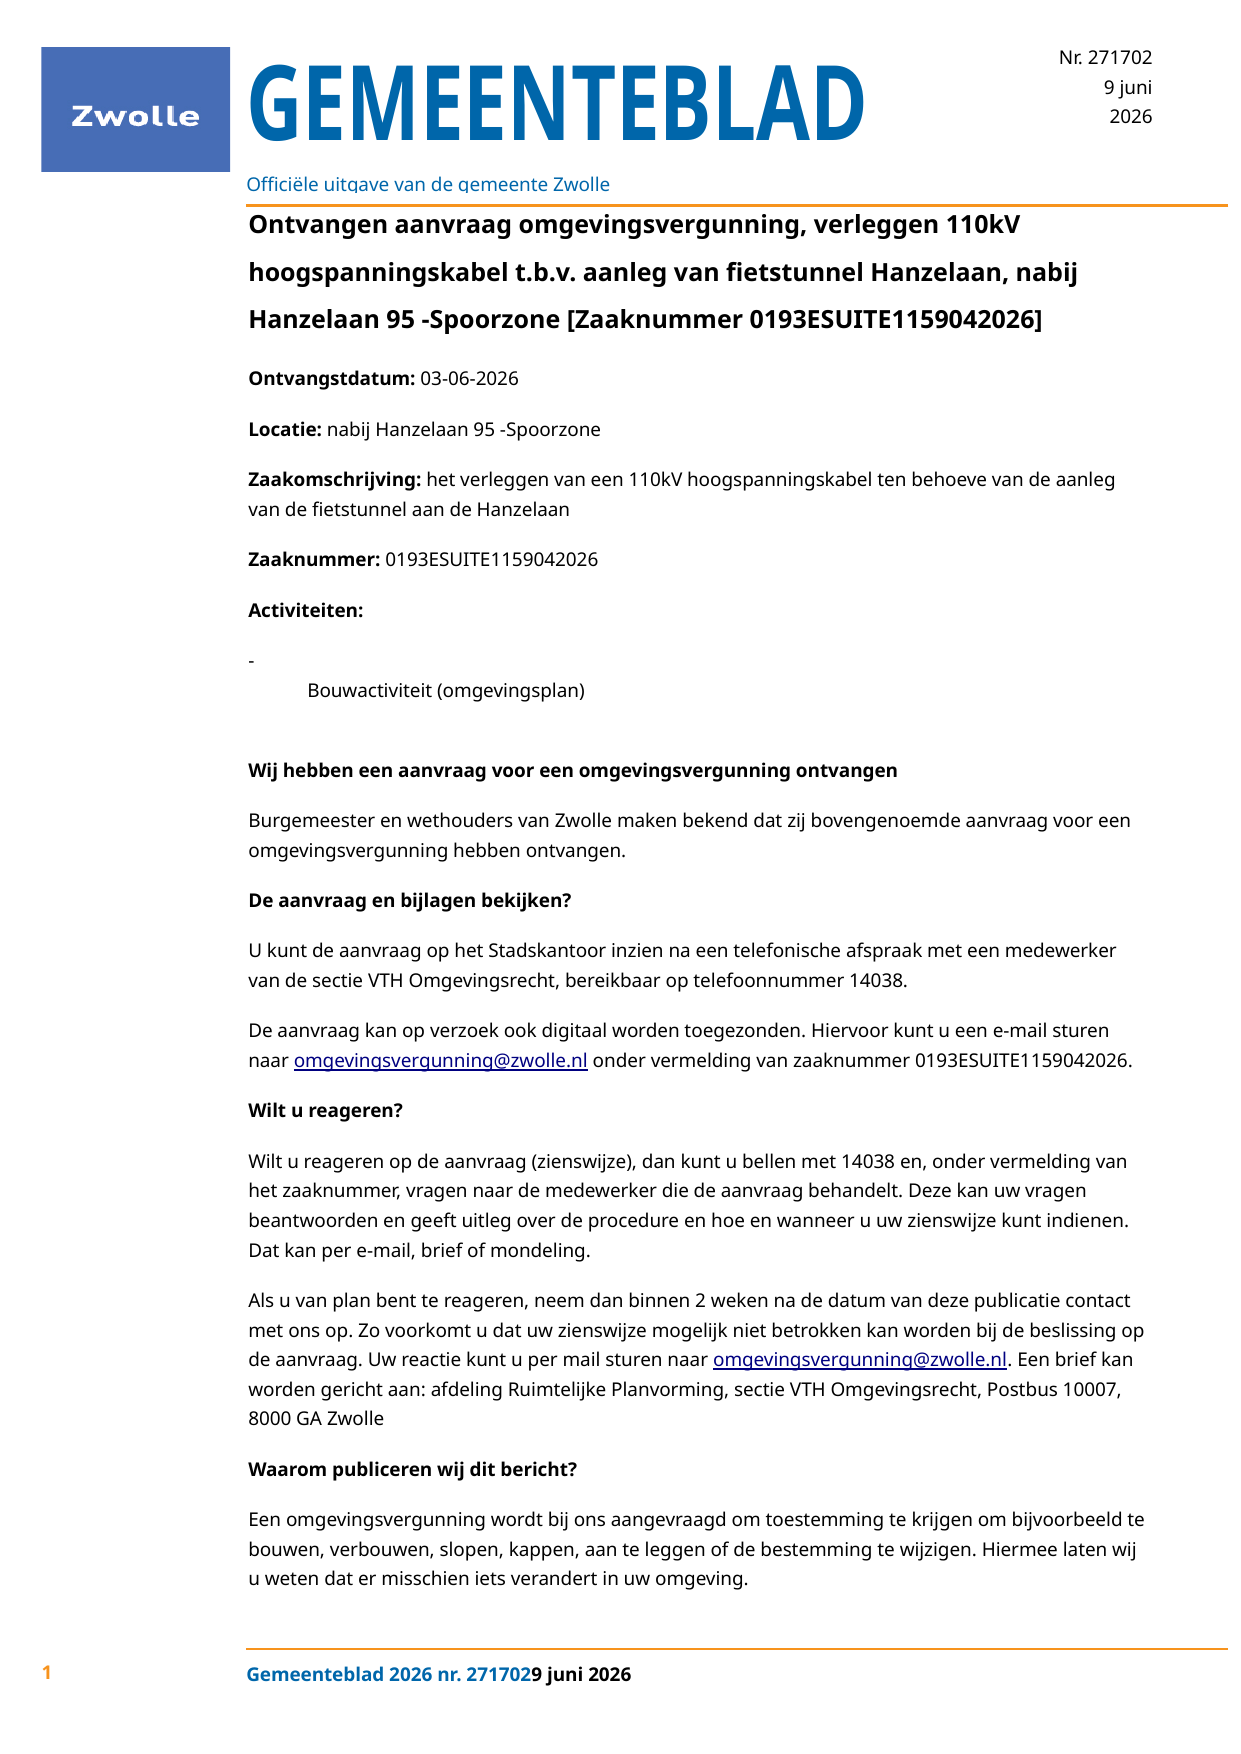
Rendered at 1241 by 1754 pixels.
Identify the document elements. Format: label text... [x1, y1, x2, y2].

picture [41, 47, 231, 172]
text Wilt u reageren? [248, 1098, 1152, 1123]
text De aanvraag kan op verzoek ook digitaal worden toegezonden. Hiervoor kunt u een e-mail sturen naar omgevingsvergunning@zwolle.nl onder vermelding van zaaknummer 0193ESUITE1159042026. [248, 1018, 1152, 1073]
text Een omgevingsvergunning wordt bij ons aangevraagd om toestemming te krijgen om bijvoorbeeld te bouwen, verbouwen, slopen, kappen, aan te leggen of de bestemming te wijzigen. Hiermee laten wij u weten dat er misschien iets verandert in uw omgeving. [248, 1506, 1152, 1591]
text Als u van plan bent te reageren, neem dan binnen 2 weken na de datum van deze publicatie contact met ons op. Zo voorkomt u dat uw zienswijze mogelijk niet betrokken kan worden bij de beslissing op de aanvraag. Uw reactie kunt u per mail sturen naar omgevingsvergunning@zwolle.nl. Een brief kan worden gericht aan: afdeling Ruimtelijke Planvorming, sectie VTH Omgevingsrecht, Postbus 10007, 8000 GA Zwolle [248, 1287, 1152, 1431]
text Wilt u reageren op de aanvraag (zienswijze), dan kunt u bellen met 14038 en, onder vermelding van het zaaknummer, vragen naar de medewerker die de aanvraag behandelt. Deze kan uw vragen beantwoorden en geeft uitleg over de procedure en hoe en wanneer u uw zienswijze kunt indienen. Dat kan per e-mail, brief of mondeling. [248, 1148, 1152, 1262]
text Zaaknummer: 0193ESUITE1159042026 [248, 546, 1152, 572]
text Wij hebben een aanvraag voor een omgevingsvergunning ontvangen [248, 757, 1152, 782]
text Activiteiten: [248, 597, 1152, 622]
text De aanvraag en bijlagen bekijken? [248, 887, 1152, 913]
text U kunt de aanvraag op het Stadskantoor inzien na een telefonische afspraak met een medewerker van de sectie VTH Omgevingsrecht, bereikbaar op telefoonnummer 14038. [248, 938, 1152, 993]
text Burgemeester en wethouders van Zwolle maken bekend dat zij bovengenoemde aanvraag voor een omgevingsvergunning hebben ontvangen. [248, 807, 1152, 862]
text Zaakomschrijving: het verleggen van een 110kV hoogspanningskabel ten behoeve van de aanleg van de fietstunnel aan de Hanzelaan [248, 466, 1152, 522]
text Locatie: nabij Hanzelaan 95 -Spoorzone [248, 416, 1152, 442]
list Bouwactiviteit (omgevingsplan) [248, 677, 1152, 702]
text Ontvangstdatum: 03-06-2026 [248, 366, 1152, 391]
text Ontvangen aanvraag omgevingsvergunning, verleggen 110kV hoogspanningskabel t.b.v. aanleg van fietstunnel Hanzelaan, nabij Hanzelaan 95 -Spoorzone [Zaaknummer 0193ESUITE1159042026] [248, 207, 1152, 336]
text Waarom publiceren wij dit bericht? [248, 1456, 1152, 1482]
